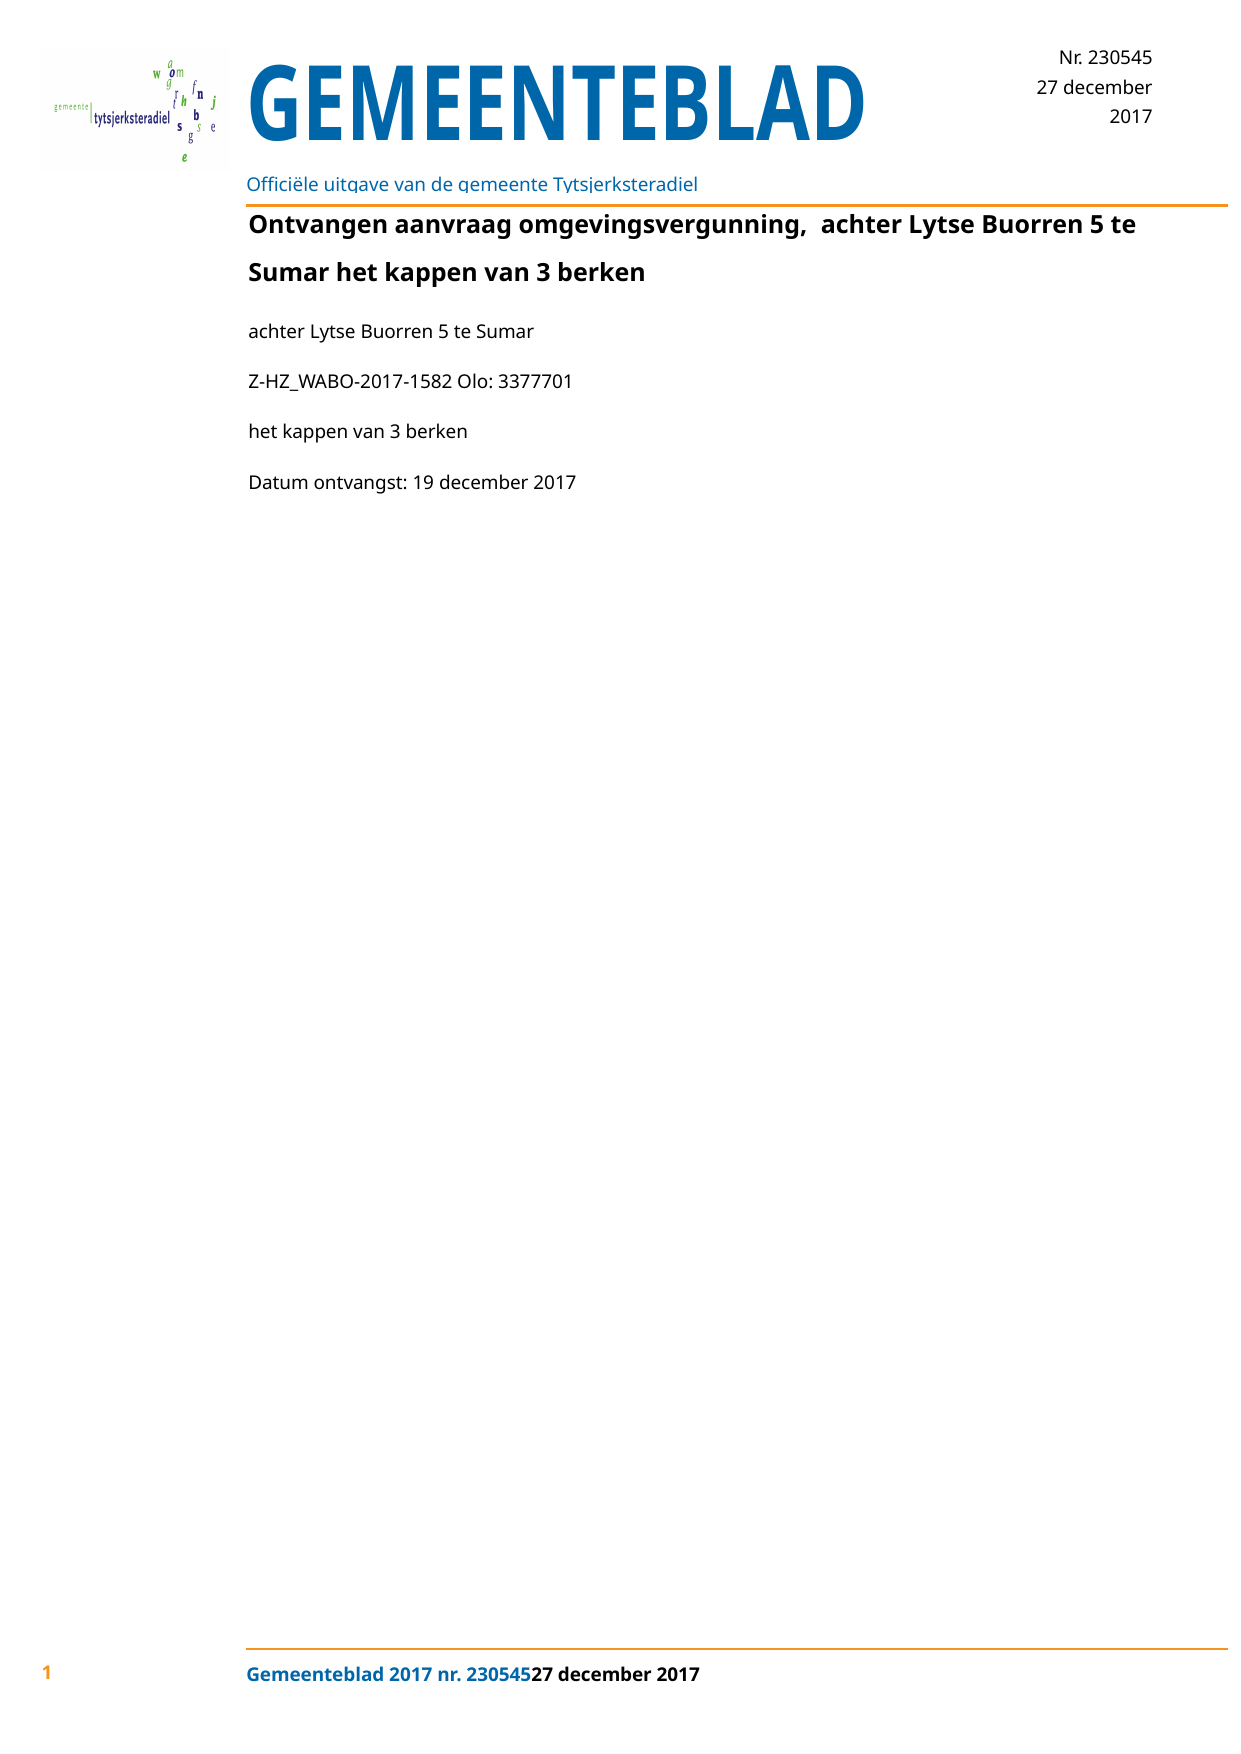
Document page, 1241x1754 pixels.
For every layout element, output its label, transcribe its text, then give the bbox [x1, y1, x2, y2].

text achter Lytse Buorren 5 te Sumar [248, 318, 1152, 344]
text Ontvangen aanvraag omgevingsvergunning, achter Lytse Buorren 5 te Sumar het kappen van 3 berken [248, 207, 1152, 288]
text Z-HZ_WABO-2017-1582 Olo: 3377701 [248, 368, 1152, 394]
text Datum ontvangst: 19 december 2017 [248, 469, 1152, 495]
picture [41, 47, 231, 172]
text het kappen van 3 berken [248, 419, 1152, 444]
